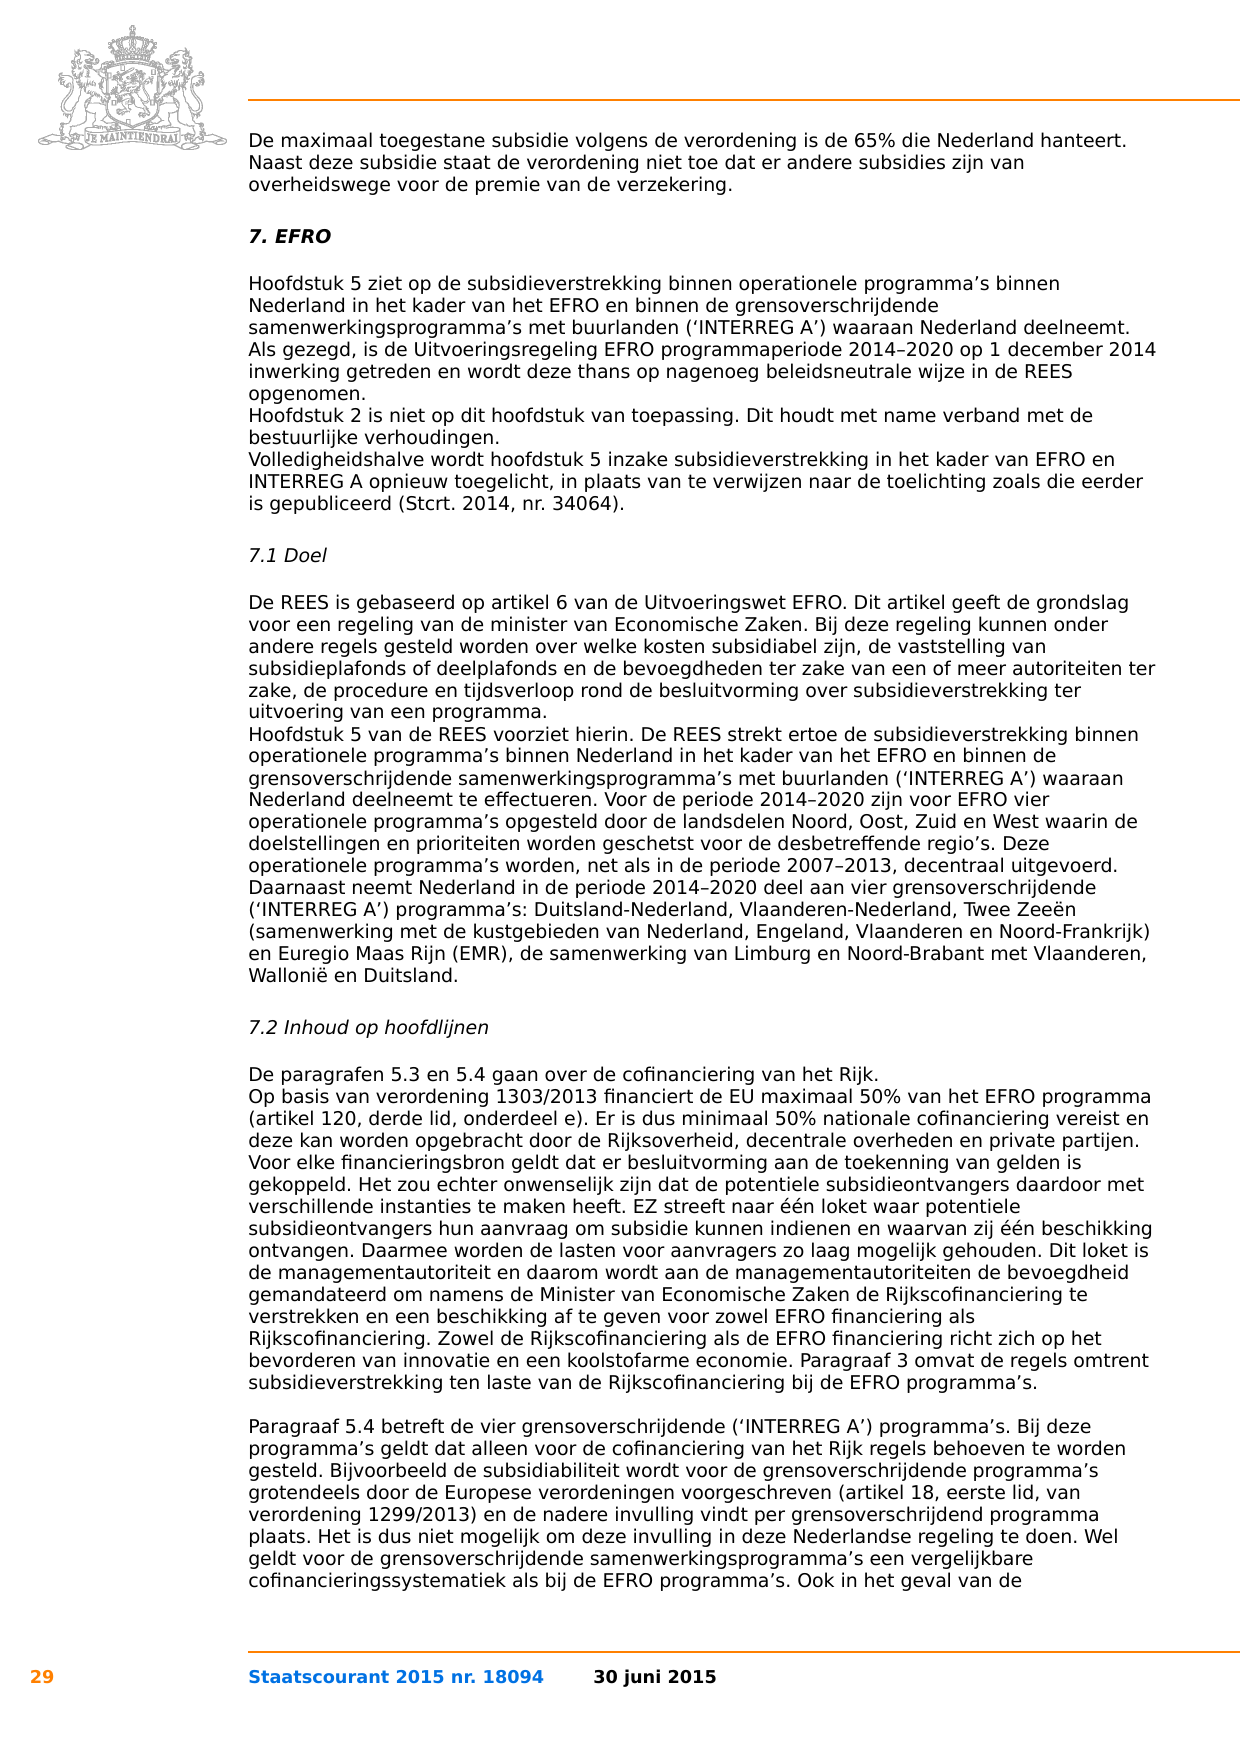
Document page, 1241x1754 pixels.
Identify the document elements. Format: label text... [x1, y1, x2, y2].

subtitle 7.2 Inhoud op hoofdlijnen [248, 1017, 1163, 1039]
picture [38, 25, 227, 150]
text Hoofdstuk 2 is niet op dit hoofdstuk van toepassing. Dit houdt met name verband met de bestuurlijke verhoudingen. [248, 405, 1163, 449]
subtitle 7. EFRO [248, 226, 1163, 248]
text Hoofdstuk 5 van de REES voorziet hierin. De REES strekt ertoe de subsidieverstrekking binnen operationele programma’s binnen Nederland in het kader van het EFRO en binnen de grensoverschrijdende samenwerkingsprogramma’s met buurlanden (‘INTERREG A’) waaraan Nederland deelneemt te effectueren. Voor de periode 2014–2020 zijn voor EFRO vier operationele programma’s opgesteld door de landsdelen Noord, Oost, Zuid en West waarin de doelstellingen en prioriteiten worden geschetst voor de desbetreffende regio’s. Deze operationele programma’s worden, net als in de periode 2007–2013, decentraal uitgevoerd. Daarnaast neemt Nederland in de periode 2014–2020 deel aan vier grensoverschrijdende (‘INTERREG A’) programma’s: Duitsland-Nederland, Vlaanderen-Nederland, Twee Zeeën (samenwerking met de kustgebieden van Nederland, Engeland, Vlaanderen en Noord-Frankrijk) en Euregio Maas Rijn (EMR), de samenwerking van Limburg en Noord-Brabant met Vlaanderen, Wallonië en Duitsland. [248, 723, 1163, 987]
text De REES is gebaseerd op artikel 6 van de Uitvoeringswet EFRO. Dit artikel geeft de grondslag voor een regeling van de minister van Economische Zaken. Bij deze regeling kunnen onder andere regels gesteld worden over welke kosten subsidiabel zijn, de vaststelling van subsidieplafonds of deelplafonds en de bevoegdheden ter zake van een of meer autoriteiten ter zake, de procedure en tijdsverloop rond de besluitvorming over subsidieverstrekking ter uitvoering van een programma. [248, 592, 1163, 723]
text Hoofdstuk 5 ziet op de subsidieverstrekking binnen operationele programma’s binnen Nederland in het kader van het EFRO en binnen de grensoverschrijdende samenwerkingsprogramma’s met buurlanden (‘INTERREG A’) waaraan Nederland deelneemt. [248, 273, 1163, 339]
text De maximaal toegestane subsidie volgens de verordening is de 65% die Nederland hanteert. Naast deze subsidie staat de verordening niet toe dat er andere subsidies zijn van overheidswege voor de premie van de verzekering. [248, 130, 1163, 196]
text Volledigheidshalve wordt hoofdstuk 5 inzake subsidieverstrekking in het kader van EFRO en INTERREG A opnieuw toegelicht, in plaats van te verwijzen naar de toelichting zoals die eerder is gepubliceerd (Stcrt. 2014, nr. 34064). [248, 449, 1163, 514]
text Als gezegd, is de Uitvoeringsregeling EFRO programmaperiode 2014–2020 op 1 december 2014 inwerking getreden en wordt deze thans op nagenoeg beleidsneutrale wijze in de REES opgenomen. [248, 339, 1163, 405]
text Op basis van verordening 1303/2013 financiert de EU maximaal 50% van het EFRO programma (artikel 120, derde lid, onderdeel e). Er is dus minimaal 50% nationale cofinanciering vereist en deze kan worden opgebracht door de Rijksoverheid, decentrale overheden en private partijen. Voor elke financieringsbron geldt dat er besluitvorming aan de toekenning van gelden is gekoppeld. Het zou echter onwenselijk zijn dat de potentiele subsidieontvangers daardoor met verschillende instanties te maken heeft. EZ streeft naar één loket waar potentiele subsidieontvangers hun aanvraag om subsidie kunnen indienen en waarvan zij één beschikking ontvangen. Daarmee worden de lasten voor aanvragers zo laag mogelijk gehouden. Dit loket is de managementautoriteit en daarom wordt aan de managementautoriteiten de bevoegdheid gemandateerd om namens de Minister van Economische Zaken de Rijkscofinanciering te verstrekken en een beschikking af te geven voor zowel EFRO financiering als Rijkscofinanciering. Zowel de Rijkscofinanciering als de EFRO financiering richt zich op het bevorderen van innovatie en een koolstofarme economie. Paragraaf 3 omvat de regels omtrent subsidieverstrekking ten laste van de Rijkscofinanciering bij de EFRO programma’s. [248, 1086, 1163, 1394]
text De paragrafen 5.3 en 5.4 gaan over de cofinanciering van het Rijk. [248, 1064, 1163, 1086]
text Paragraaf 5.4 betreft de vier grensoverschrijdende (‘INTERREG A’) programma’s. Bij deze programma’s geldt dat alleen voor de cofinanciering van het Rijk regels behoeven te worden gesteld. Bijvoorbeeld de subsidiabiliteit wordt voor de grensoverschrijdende programma’s grotendeels door de Europese verordeningen voorgeschreven (artikel 18, eerste lid, van verordening 1299/2013) en de nadere invulling vindt per grensoverschrijdend programma plaats. Het is dus niet mogelijk om deze invulling in deze Nederlandse regeling te doen. Wel geldt voor de grensoverschrijdende samenwerkingsprogramma’s een vergelijkbare cofinancieringssystematiek als bij de EFRO programma’s. Ook in het geval van de [248, 1416, 1163, 1592]
subtitle 7.1 Doel [248, 544, 1163, 567]
